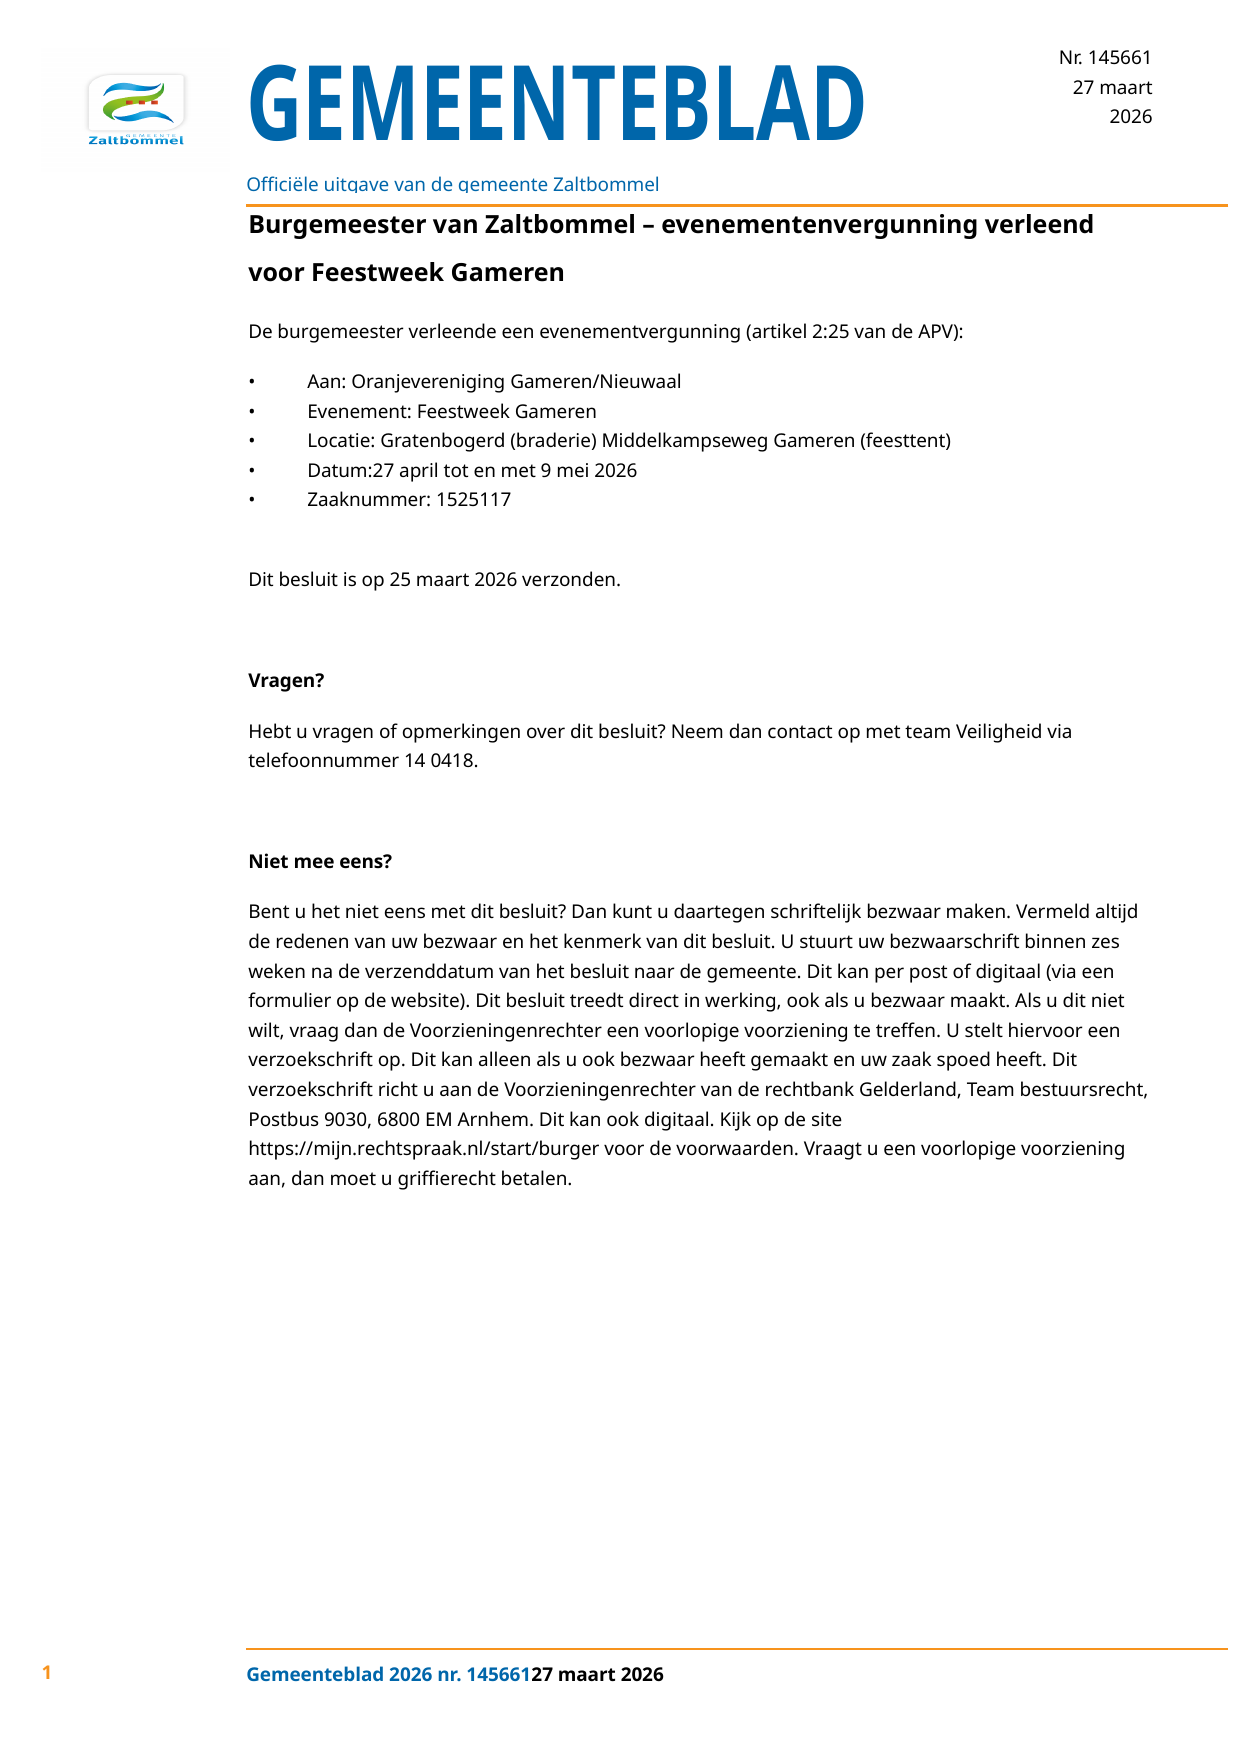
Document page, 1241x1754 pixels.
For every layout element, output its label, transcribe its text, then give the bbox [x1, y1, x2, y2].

list Zaaknummer: 1525117 [248, 487, 1152, 512]
text Burgemeester van Zaltbommel – evenementenvergunning verleend voor Feestweek Gameren [248, 207, 1152, 288]
list Datum:27 april tot en met 9 mei 2026 [248, 457, 1152, 483]
list Aan: Oranjevereniging Gameren/Nieuwaal [248, 368, 1152, 394]
text De burgemeester verleende een evenementvergunning (artikel 2:25 van de APV): [248, 318, 1152, 344]
text Hebt u vragen of opmerkingen over dit besluit? Neem dan contact op met team Veiligheid via telefoonnummer 14 0418. [248, 718, 1152, 773]
text Dit besluit is op 25 maart 2026 verzonden. [248, 567, 1152, 592]
text Vragen? [248, 667, 1152, 693]
picture [41, 47, 231, 172]
list Locatie: Gratenbogerd (braderie) Middelkampseweg Gameren (feesttent) [248, 427, 1152, 453]
text Niet mee eens? [248, 848, 1152, 874]
list Evenement: Feestweek Gameren [248, 398, 1152, 424]
text Bent u het niet eens met dit besluit? Dan kunt u daartegen schriftelijk bezwaar maken. Vermeld altijd de redenen van uw bezwaar en het kenmerk van dit besluit. U stuurt uw bezwaarschrift binnen zes weken na de verzenddatum van het besluit naar de gemeente. Dit kan per post of digitaal (via een formulier op de website). Dit besluit treedt direct in werking, ook als u bezwaar maakt. Als u dit niet wilt, vraag dan de Voorzieningenrechter een voorlopige voorziening te treffen. U stelt hiervoor een verzoekschrift op. Dit kan alleen als u ook bezwaar heeft gemaakt en uw zaak spoed heeft. Dit verzoekschrift richt u aan de Voorzieningenrechter van de rechtbank Gelderland, Team bestuursrecht, Postbus 9030, 6800 EM Arnhem. Dit kan ook digitaal. Kijk op de site https://mijn.rechtspraak.nl/start/burger voor de voorwaarden. Vraagt u een voorlopige voorziening aan, dan moet u griffierecht betalen. [248, 899, 1152, 1191]
